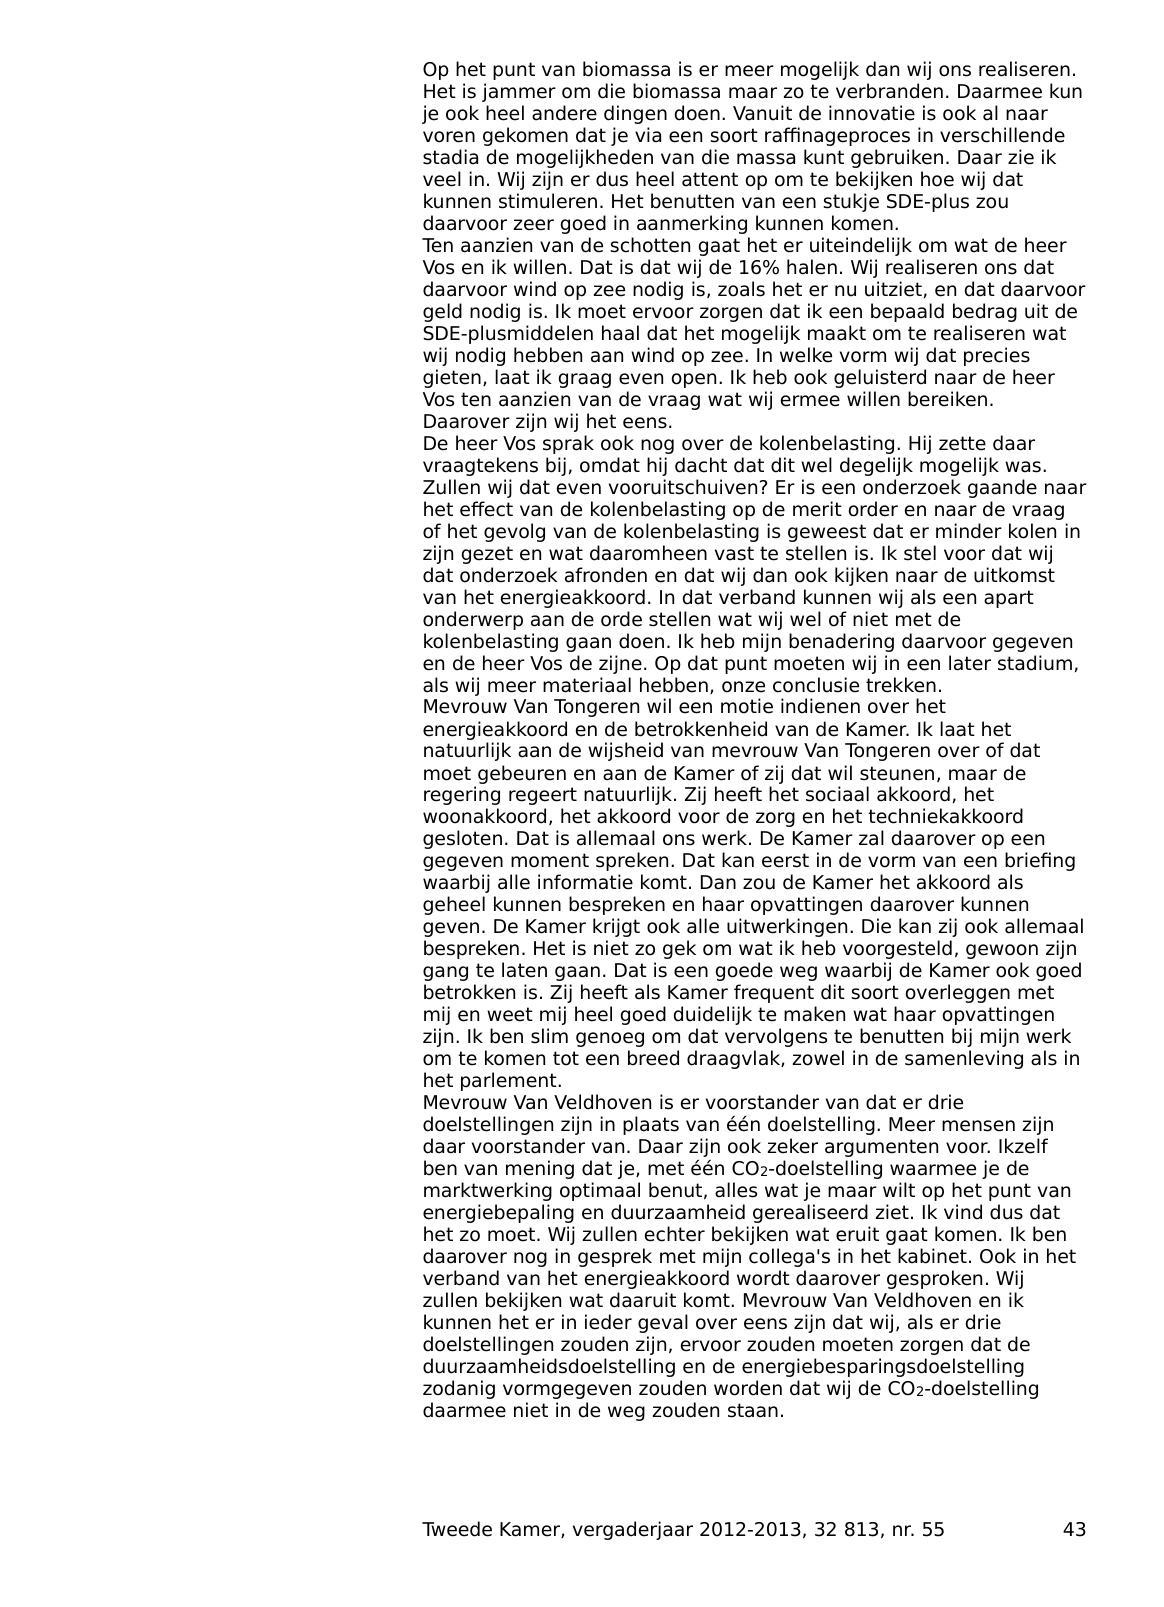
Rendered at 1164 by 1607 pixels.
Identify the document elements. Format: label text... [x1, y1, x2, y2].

text Mevrouw Van Veldhoven is er voorstander van dat er drie doelstellingen zijn in plaats van één doelstelling. Meer mensen zijn daar voorstander van. Daar zijn ook zeker argumenten voor. Ikzelf ben van mening dat je, met één CO2-doelstelling waarmee je de marktwerking optimaal benut, alles wat je maar wilt op het punt van energiebepaling en duurzaamheid gerealiseerd ziet. Ik vind dus dat het zo moet. Wij zullen echter bekijken wat eruit gaat komen. Ik ben daarover nog in gesprek met mijn collega's in het kabinet. Ook in het verband van het energieakkoord wordt daarover gesproken. Wij zullen bekijken wat daaruit komt. Mevrouw Van Veldhoven en ik kunnen het er in ieder geval over eens zijn dat wij, als er drie doelstellingen zouden zijn, ervoor zouden moeten zorgen dat de duurzaamheidsdoelstelling en de energiebesparingsdoelstelling zodanig vormgegeven zouden worden dat wij de CO2-doelstelling daarmee niet in de weg zouden staan. [422, 1092, 1087, 1422]
text De heer Vos sprak ook nog over de kolenbelasting. Hij zette daar vraagtekens bij, omdat hij dacht dat dit wel degelijk mogelijk was. Zullen wij dat even vooruitschuiven? Er is een onderzoek gaande naar het effect van de kolenbelasting op de merit order en naar de vraag of het gevolg van de kolenbelasting is geweest dat er minder kolen in zijn gezet en wat daaromheen vast te stellen is. Ik stel voor dat wij dat onderzoek afronden en dat wij dan ook kijken naar de uitkomst van het energieakkoord. In dat verband kunnen wij als een apart onderwerp aan de orde stellen wat wij wel of niet met de kolenbelasting gaan doen. Ik heb mijn benadering daarvoor gegeven en de heer Vos de zijne. Op dat punt moeten wij in een later stadium, als wij meer materiaal hebben, onze conclusie trekken. [422, 433, 1087, 696]
text Ten aanzien van de schotten gaat het er uiteindelijk om wat de heer Vos en ik willen. Dat is dat wij de 16% halen. Wij realiseren ons dat daarvoor wind op zee nodig is, zoals het er nu uitziet, en dat daarvoor geld nodig is. Ik moet ervoor zorgen dat ik een bepaald bedrag uit de SDE-plusmiddelen haal dat het mogelijk maakt om te realiseren wat wij nodig hebben aan wind op zee. In welke vorm wij dat precies gieten, laat ik graag even open. Ik heb ook geluisterd naar de heer Vos ten aanzien van de vraag wat wij ermee willen bereiken. Daarover zijn wij het eens. [422, 235, 1087, 433]
text Op het punt van biomassa is er meer mogelijk dan wij ons realiseren. Het is jammer om die biomassa maar zo te verbranden. Daarmee kun je ook heel andere dingen doen. Vanuit de innovatie is ook al naar voren gekomen dat je via een soort raffinageproces in verschillende stadia de mogelijkheden van die massa kunt gebruiken. Daar zie ik veel in. Wij zijn er dus heel attent op om te bekijken hoe wij dat kunnen stimuleren. Het benutten van een stukje SDE-plus zou daarvoor zeer goed in aanmerking kunnen komen. [422, 59, 1087, 235]
text Mevrouw Van Tongeren wil een motie indienen over het energieakkoord en de betrokkenheid van de Kamer. Ik laat het natuurlijk aan de wijsheid van mevrouw Van Tongeren over of dat moet gebeuren en aan de Kamer of zij dat wil steunen, maar de regering regeert natuurlijk. Zij heeft het sociaal akkoord, het woonakkoord, het akkoord voor de zorg en het techniekakkoord gesloten. Dat is allemaal ons werk. De Kamer zal daarover op een gegeven moment spreken. Dat kan eerst in de vorm van een briefing waarbij alle informatie komt. Dan zou de Kamer het akkoord als geheel kunnen bespreken en haar opvattingen daarover kunnen geven. De Kamer krijgt ook alle uitwerkingen. Die kan zij ook allemaal bespreken. Het is niet zo gek om wat ik heb voorgesteld, gewoon zijn gang te laten gaan. Dat is een goede weg waarbij de Kamer ook goed betrokken is. Zij heeft als Kamer frequent dit soort overleggen met mij en weet mij heel goed duidelijk te maken wat haar opvattingen zijn. Ik ben slim genoeg om dat vervolgens te benutten bij mijn werk om te komen tot een breed draagvlak, zowel in de samenleving als in het parlement. [422, 696, 1087, 1092]
